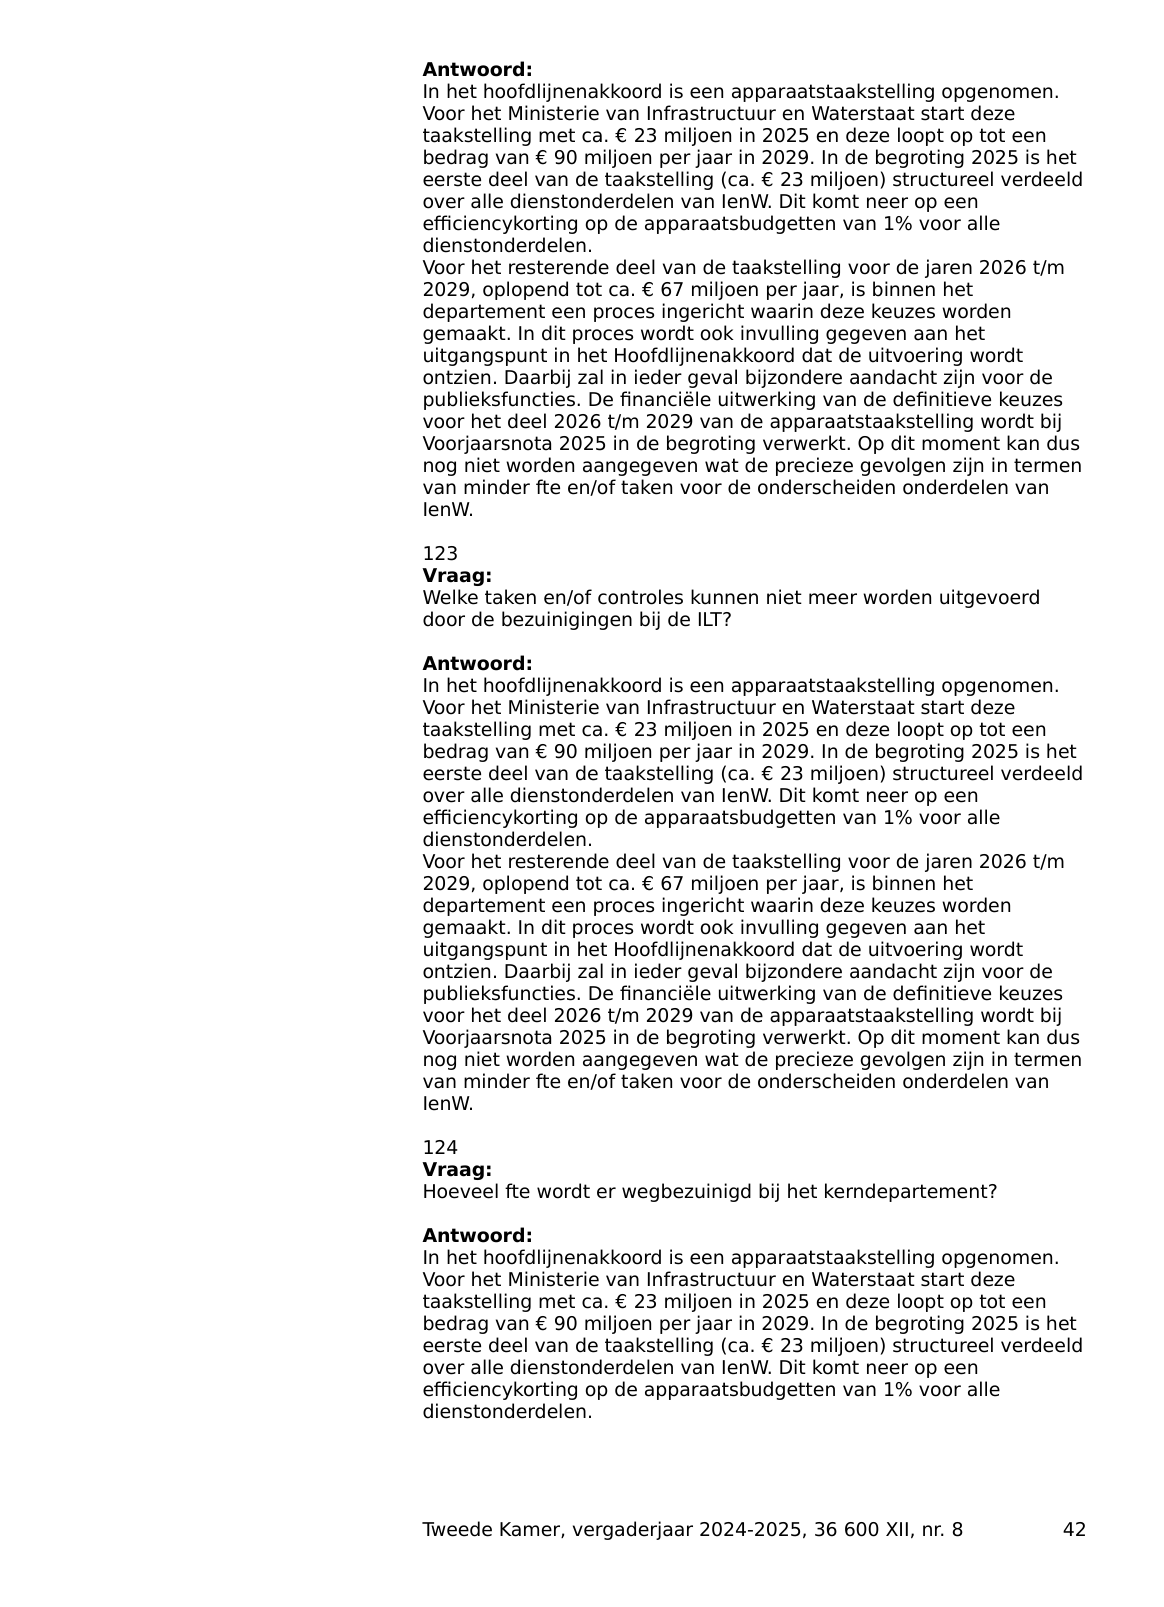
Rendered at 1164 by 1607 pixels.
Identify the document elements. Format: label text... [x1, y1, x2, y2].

text Vraag: [422, 1159, 1087, 1181]
text Voor het resterende deel van de taakstelling voor de jaren 2026 t/m 2029, oplopend tot ca. € 67 miljoen per jaar, is binnen het departement een proces ingericht waarin deze keuzes worden gemaakt. In dit proces wordt ook invulling gegeven aan het uitgangspunt in het Hoofdlijnenakkoord dat de uitvoering wordt ontzien. Daarbij zal in ieder geval bijzondere aandacht zijn voor de publieksfuncties. De financiële uitwerking van de definitieve keuzes voor het deel 2026 t/m 2029 van de apparaatstaakstelling wordt bij Voorjaarsnota 2025 in de begroting verwerkt. Op dit moment kan dus nog niet worden aangegeven wat de precieze gevolgen zijn in termen van minder fte en/of taken voor de onderscheiden onderdelen van IenW. [422, 851, 1087, 1114]
text Antwoord: [422, 59, 1087, 81]
text 123 [422, 543, 1087, 565]
text Voor het resterende deel van de taakstelling voor de jaren 2026 t/m 2029, oplopend tot ca. € 67 miljoen per jaar, is binnen het departement een proces ingericht waarin deze keuzes worden gemaakt. In dit proces wordt ook invulling gegeven aan het uitgangspunt in het Hoofdlijnenakkoord dat de uitvoering wordt ontzien. Daarbij zal in ieder geval bijzondere aandacht zijn voor de publieksfuncties. De financiële uitwerking van de definitieve keuzes voor het deel 2026 t/m 2029 van de apparaatstaakstelling wordt bij Voorjaarsnota 2025 in de begroting verwerkt. Op dit moment kan dus nog niet worden aangegeven wat de precieze gevolgen zijn in termen van minder fte en/of taken voor de onderscheiden onderdelen van IenW. [422, 257, 1087, 521]
text Hoeveel fte wordt er wegbezuinigd bij het kerndepartement? [422, 1181, 1087, 1203]
text Antwoord: [422, 653, 1087, 675]
text In het hoofdlijnenakkoord is een apparaatstaakstelling opgenomen. Voor het Ministerie van Infrastructuur en Waterstaat start deze taakstelling met ca. € 23 miljoen in 2025 en deze loopt op tot een bedrag van € 90 miljoen per jaar in 2029. In de begroting 2025 is het eerste deel van de taakstelling (ca. € 23 miljoen) structureel verdeeld over alle dienstonderdelen van IenW. Dit komt neer op een efficiencykorting op de apparaatsbudgetten van 1% voor alle dienstonderdelen. [422, 81, 1087, 257]
text In het hoofdlijnenakkoord is een apparaatstaakstelling opgenomen. Voor het Ministerie van Infrastructuur en Waterstaat start deze taakstelling met ca. € 23 miljoen in 2025 en deze loopt op tot een bedrag van € 90 miljoen per jaar in 2029. In de begroting 2025 is het eerste deel van de taakstelling (ca. € 23 miljoen) structureel verdeeld over alle dienstonderdelen van IenW. Dit komt neer op een efficiencykorting op de apparaatsbudgetten van 1% voor alle dienstonderdelen. [422, 1247, 1087, 1423]
text Antwoord: [422, 1225, 1087, 1247]
text Welke taken en/of controles kunnen niet meer worden uitgevoerd door de bezuinigingen bij de ILT? [422, 587, 1087, 631]
text Vraag: [422, 565, 1087, 587]
text 124 [422, 1137, 1087, 1159]
text In het hoofdlijnenakkoord is een apparaatstaakstelling opgenomen. Voor het Ministerie van Infrastructuur en Waterstaat start deze taakstelling met ca. € 23 miljoen in 2025 en deze loopt op tot een bedrag van € 90 miljoen per jaar in 2029. In de begroting 2025 is het eerste deel van de taakstelling (ca. € 23 miljoen) structureel verdeeld over alle dienstonderdelen van IenW. Dit komt neer op een efficiencykorting op de apparaatsbudgetten van 1% voor alle dienstonderdelen. [422, 675, 1087, 851]
